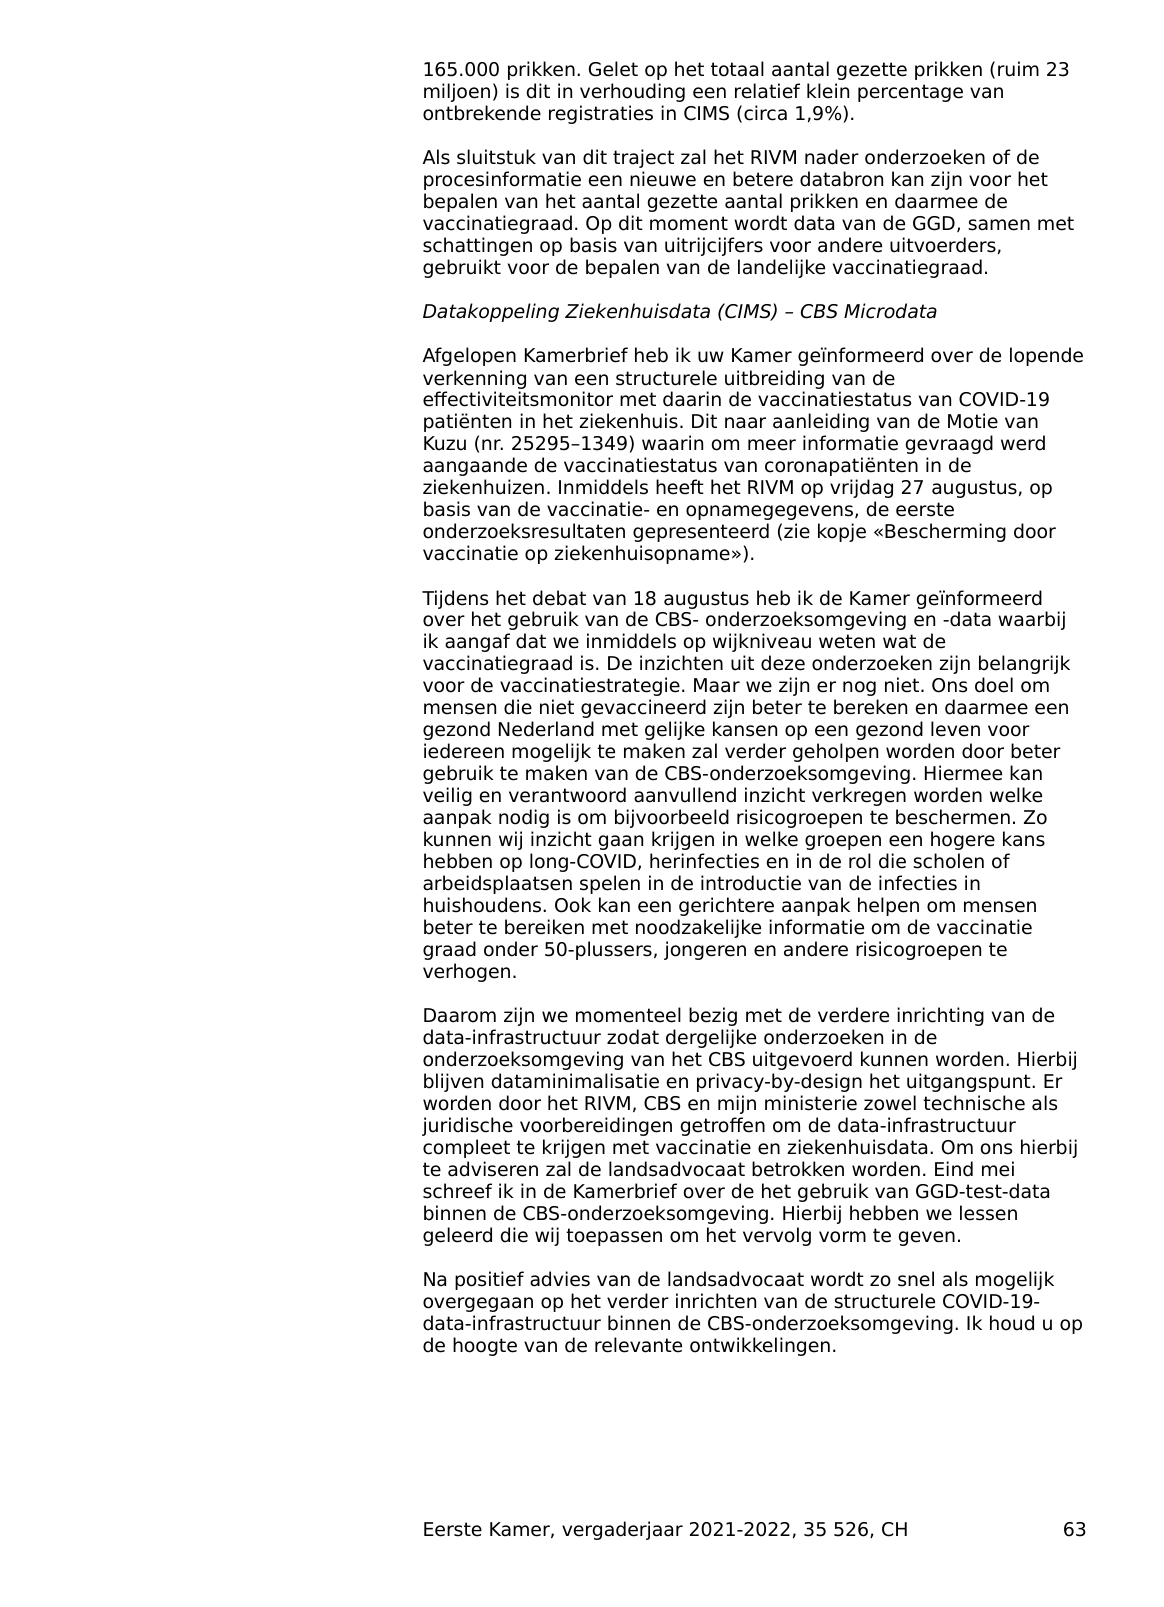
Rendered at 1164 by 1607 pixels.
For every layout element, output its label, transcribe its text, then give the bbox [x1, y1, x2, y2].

text Als sluitstuk van dit traject zal het RIVM nader onderzoeken of de procesinformatie een nieuwe en betere databron kan zijn voor het bepalen van het aantal gezette aantal prikken en daarmee de vaccinatiegraad. Op dit moment wordt data van de GGD, samen met schattingen op basis van uitrijcijfers voor andere uitvoerders, gebruikt voor de bepalen van de landelijke vaccinatiegraad. [422, 147, 1087, 279]
subtitle Datakoppeling Ziekenhuisdata (CIMS) – CBS Microdata [422, 301, 1087, 323]
text Afgelopen Kamerbrief heb ik uw Kamer geïnformeerd over de lopende verkenning van een structurele uitbreiding van de effectiviteitsmonitor met daarin de vaccinatiestatus van COVID-19 patiënten in het ziekenhuis. Dit naar aanleiding van de Motie van Kuzu (nr. 25295–1349) waarin om meer informatie gevraagd werd aangaande de vaccinatiestatus van coronapatiënten in de ziekenhuizen. Inmiddels heeft het RIVM op vrijdag 27 augustus, op basis van de vaccinatie- en opnamegegevens, de eerste onderzoeksresultaten gepresenteerd (zie kopje «Bescherming door vaccinatie op ziekenhuisopname»). [422, 345, 1087, 565]
text Daarom zijn we momenteel bezig met de verdere inrichting van de data-infrastructuur zodat dergelijke onderzoeken in de onderzoeksomgeving van het CBS uitgevoerd kunnen worden. Hierbij blijven dataminimalisatie en privacy-by-design het uitgangspunt. Er worden door het RIVM, CBS en mijn ministerie zowel technische als juridische voorbereidingen getroffen om de data-infrastructuur compleet te krijgen met vaccinatie en ziekenhuisdata. Om ons hierbij te adviseren zal de landsadvocaat betrokken worden. Eind mei schreef ik in de Kamerbrief over de het gebruik van GGD-test-data binnen de CBS-onderzoeksomgeving. Hierbij hebben we lessen geleerd die wij toepassen om het vervolg vorm te geven. [422, 1005, 1087, 1247]
text Na positief advies van de landsadvocaat wordt zo snel als mogelijk overgegaan op het verder inrichten van de structurele COVID-19-data-infrastructuur binnen de CBS-onderzoeksomgeving. Ik houd u op de hoogte van de relevante ontwikkelingen. [422, 1269, 1087, 1357]
text Tijdens het debat van 18 augustus heb ik de Kamer geïnformeerd over het gebruik van de CBS- onderzoeksomgeving en -data waarbij ik aangaf dat we inmiddels op wijkniveau weten wat de vaccinatiegraad is. De inzichten uit deze onderzoeken zijn belangrijk voor de vaccinatiestrategie. Maar we zijn er nog niet. Ons doel om mensen die niet gevaccineerd zijn beter te bereken en daarmee een gezond Nederland met gelijke kansen op een gezond leven voor iedereen mogelijk te maken zal verder geholpen worden door beter gebruik te maken van de CBS-onderzoeksomgeving. Hiermee kan veilig en verantwoord aanvullend inzicht verkregen worden welke aanpak nodig is om bijvoorbeeld risicogroepen te beschermen. Zo kunnen wij inzicht gaan krijgen in welke groepen een hogere kans hebben op long-COVID, herinfecties en in de rol die scholen of arbeidsplaatsen spelen in de introductie van de infecties in huishoudens. Ook kan een gerichtere aanpak helpen om mensen beter te bereiken met noodzakelijke informatie om de vaccinatie graad onder 50-plussers, jongeren en andere risicogroepen te verhogen. [422, 587, 1087, 983]
text 165.000 prikken. Gelet op het totaal aantal gezette prikken (ruim 23 miljoen) is dit in verhouding een relatief klein percentage van ontbrekende registraties in CIMS (circa 1,9%). [422, 59, 1087, 125]
